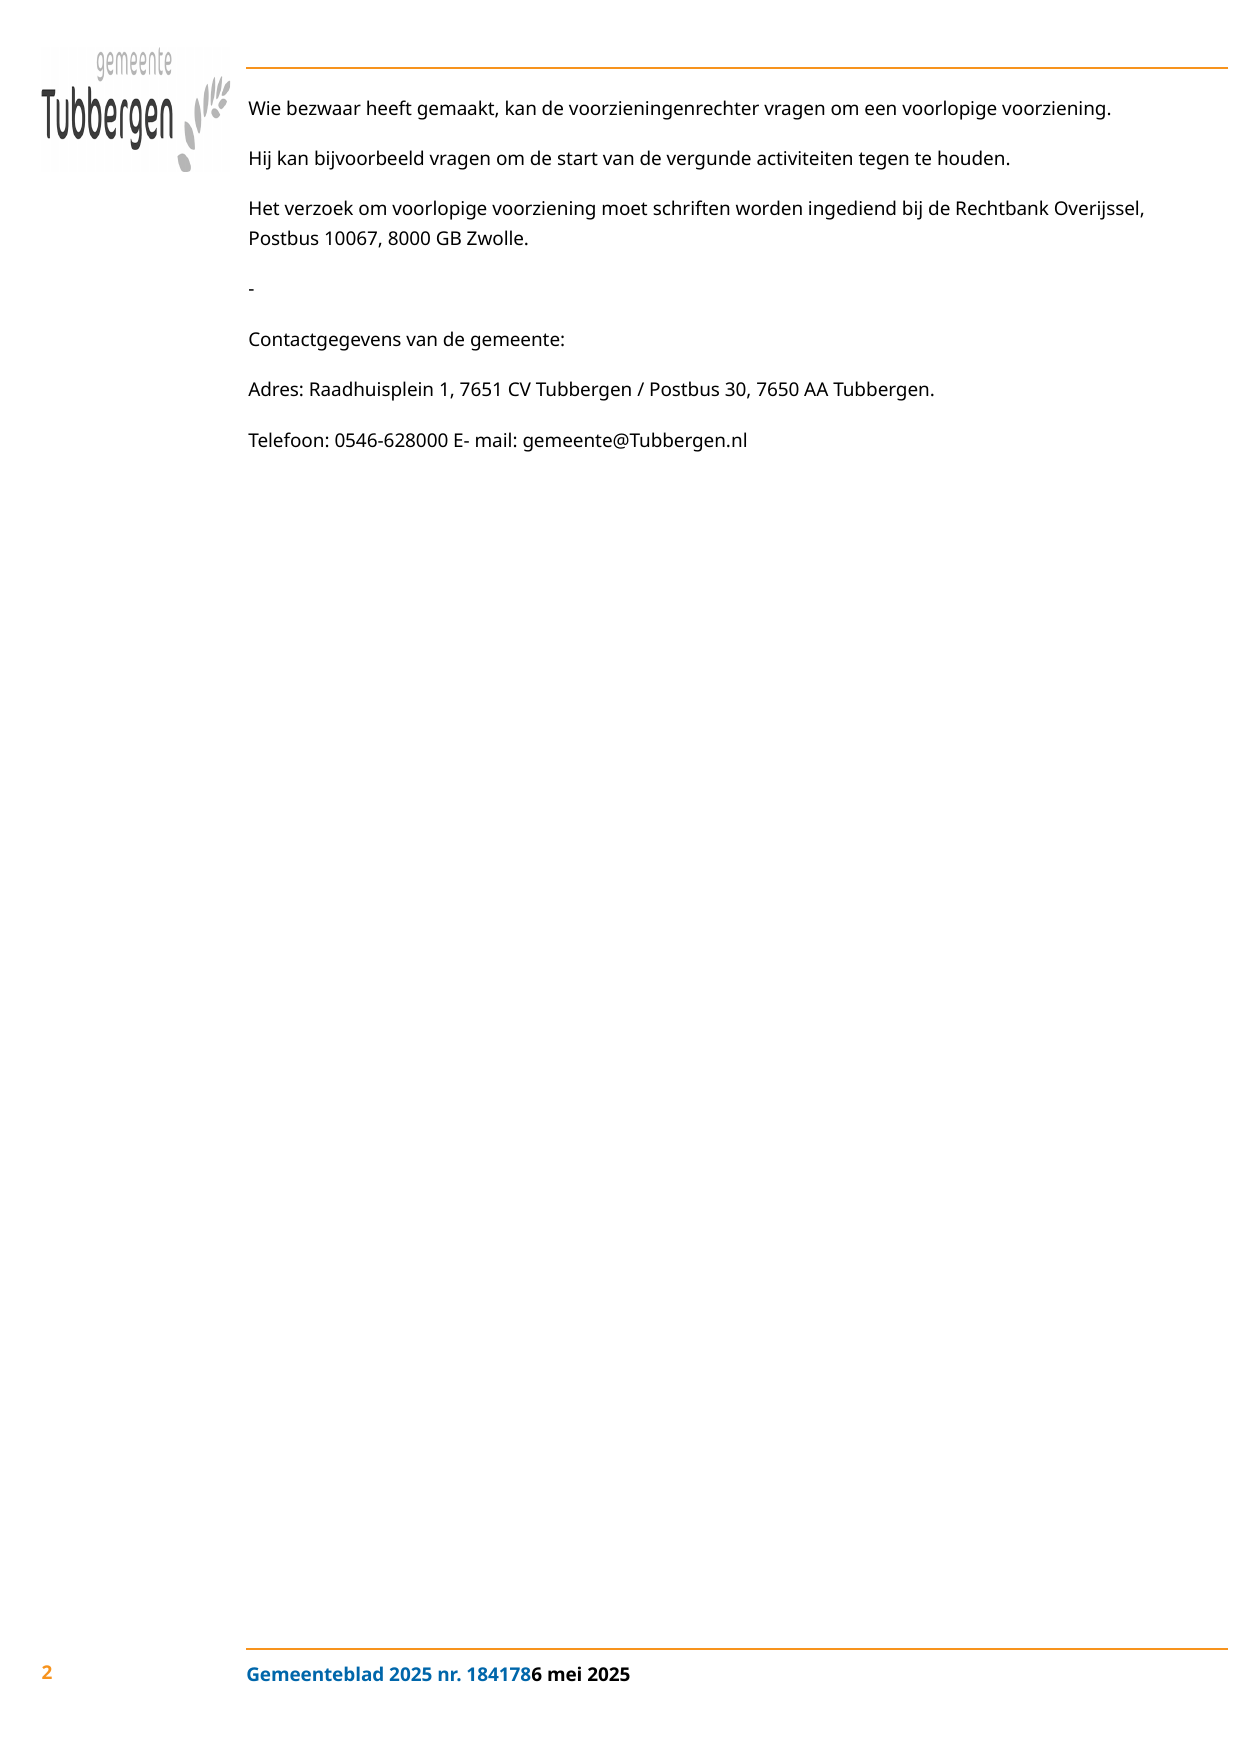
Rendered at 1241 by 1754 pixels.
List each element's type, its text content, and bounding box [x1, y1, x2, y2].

text Adres: Raadhuisplein 1, 7651 CV Tubbergen / Postbus 30, 7650 AA Tubbergen. [248, 376, 1152, 402]
text Contactgegevens van de gemeente: [248, 326, 1152, 352]
picture [41, 47, 231, 172]
text Hij kan bijvoorbeeld vragen om de start van de vergunde activiteiten tegen te houden. [248, 145, 1152, 171]
text Telefoon: 0546-628000 E- mail: gemeente@Tubbergen.nl [248, 427, 1152, 453]
text Het verzoek om voorlopige voorziening moet schriften worden ingediend bij de Rechtbank Overijssel, Postbus 10067, 8000 GB Zwolle. [248, 196, 1152, 251]
text Wie bezwaar heeft gemaakt, kan de voorzieningenrechter vragen om een voorlopige voorziening. [248, 95, 1152, 121]
text - [248, 276, 1152, 301]
